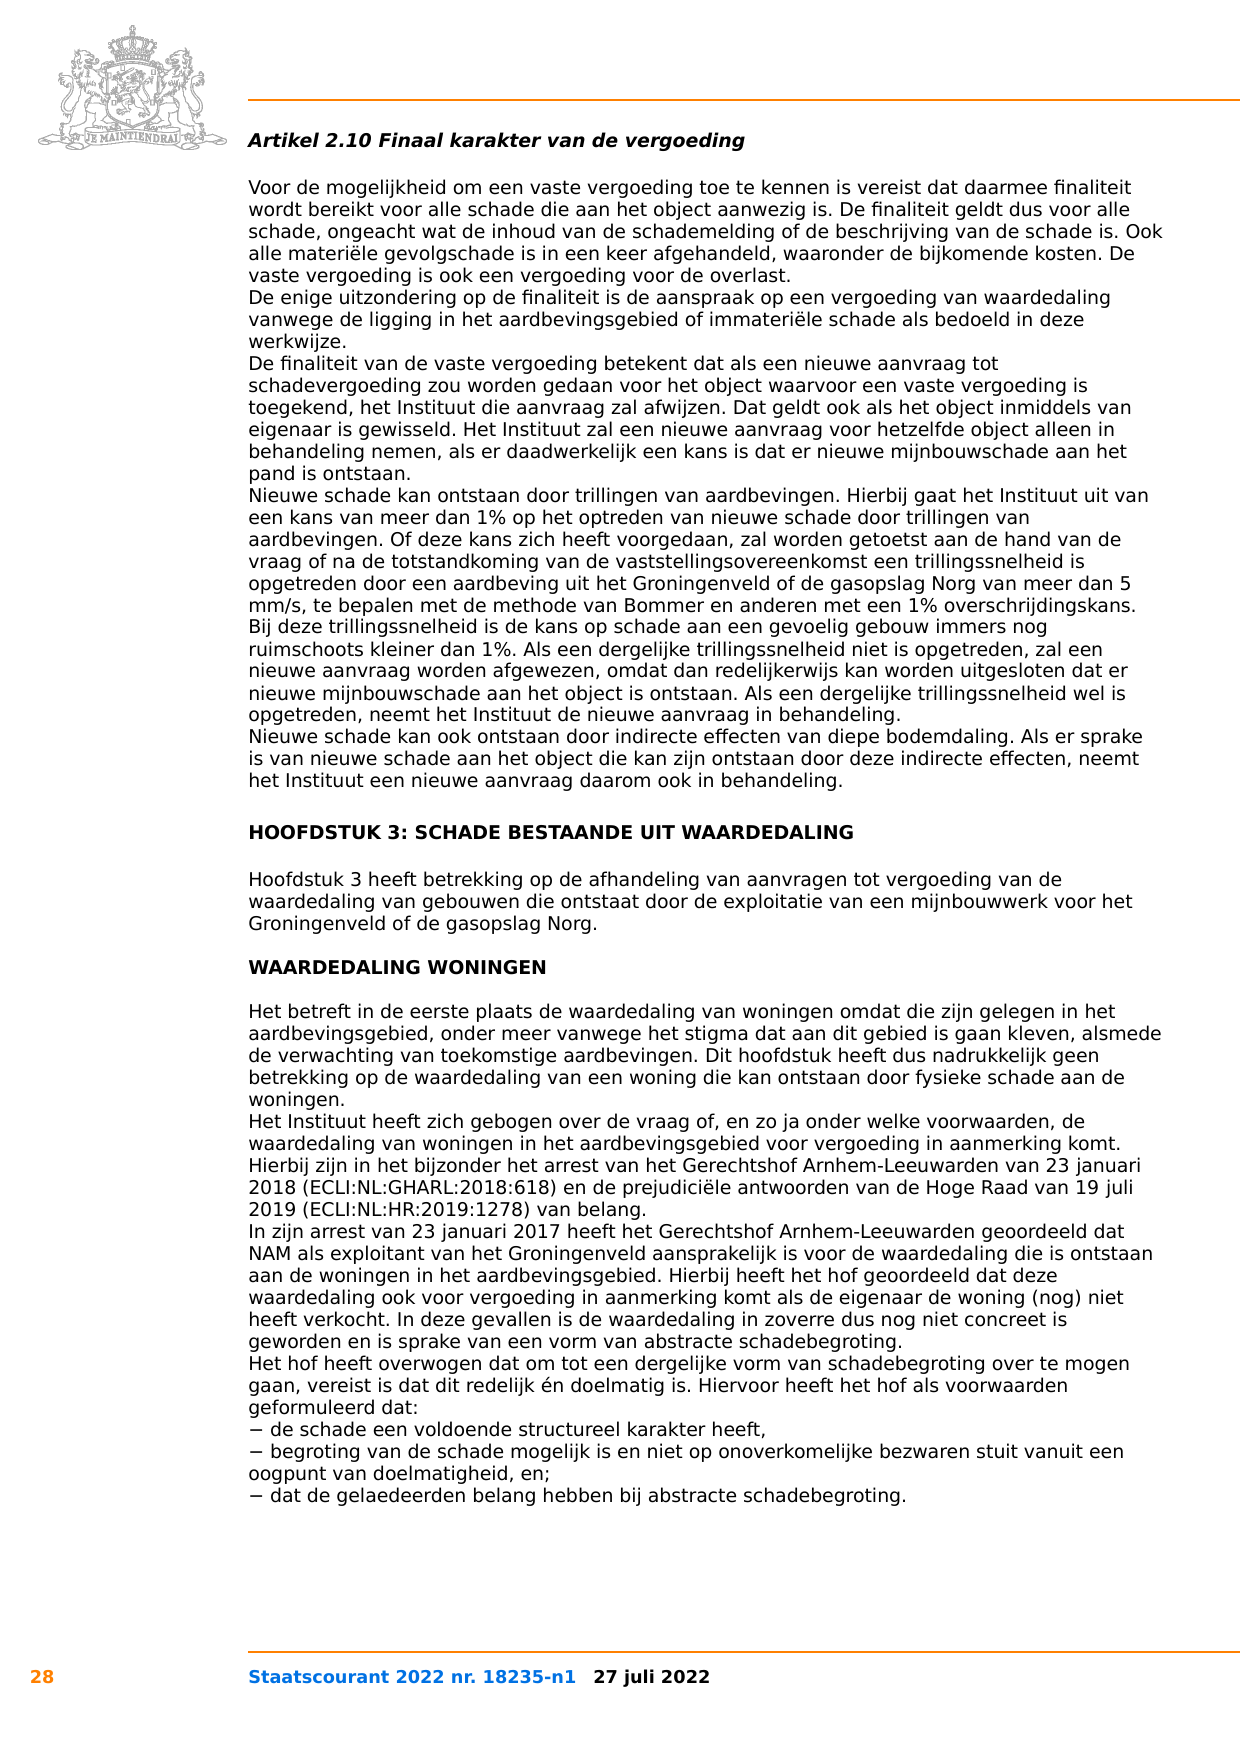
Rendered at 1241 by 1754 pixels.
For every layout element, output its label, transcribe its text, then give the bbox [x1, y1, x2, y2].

text Nieuwe schade kan ook ontstaan door indirecte effecten van diepe bodemdaling. Als er sprake is van nieuwe schade aan het object die kan zijn ontstaan door deze indirecte effecten, neemt het Instituut een nieuwe aanvraag daarom ook in behandeling. [248, 726, 1163, 792]
picture [38, 25, 227, 150]
subtitle Artikel 2.10 Finaal karakter van de vergoeding [248, 130, 1163, 152]
text − begroting van de schade mogelijk is en niet op onoverkomelijke bezwaren stuit vanuit een oogpunt van doelmatigheid, en; [248, 1441, 1163, 1484]
text Het hof heeft overwogen dat om tot een dergelijke vorm van schadebegroting over te mogen gaan, vereist is dat dit redelijk én doelmatig is. Hiervoor heeft het hof als voorwaarden geformuleerd dat: [248, 1353, 1163, 1418]
text − de schade een voldoende structureel karakter heeft, [248, 1418, 1163, 1441]
text Het betreft in de eerste plaats de waardedaling van woningen omdat die zijn gelegen in het aardbevingsgebied, onder meer vanwege het stigma dat aan dit gebied is gaan kleven, alsmede de verwachting van toekomstige aardbevingen. Dit hoofdstuk heeft dus nadrukkelijk geen betrekking op de waardedaling van een woning die kan ontstaan door fysieke schade aan de woningen. [248, 1001, 1163, 1111]
text In zijn arrest van 23 januari 2017 heeft het Gerechtshof Arnhem-Leeuwarden geoordeeld dat NAM als exploitant van het Groningenveld aansprakelijk is voor de waardedaling die is ontstaan aan de woningen in het aardbevingsgebied. Hierbij heeft het hof geoordeeld dat deze waardedaling ook voor vergoeding in aanmerking komt als de eigenaar de woning (nog) niet heeft verkocht. In deze gevallen is de waardedaling in zoverre dus nog niet concreet is geworden en is sprake van een vorm van abstracte schadebegroting. [248, 1221, 1163, 1353]
text − dat de gelaedeerden belang hebben bij abstracte schadebegroting. [248, 1484, 1163, 1506]
text Nieuwe schade kan ontstaan door trillingen van aardbevingen. Hierbij gaat het Instituut uit van een kans van meer dan 1% op het optreden van nieuwe schade door trillingen van aardbevingen. Of deze kans zich heeft voorgedaan, zal worden getoetst aan de hand van de vraag of na de totstandkoming van de vaststellingsovereenkomst een trillingssnelheid is opgetreden door een aardbeving uit het Groningenveld of de gasopslag Norg van meer dan 5 mm/s, te bepalen met de methode van Bommer en anderen met een 1% overschrijdingskans. Bij deze trillingssnelheid is de kans op schade aan een gevoelig gebouw immers nog ruimschoots kleiner dan 1%. Als een dergelijke trillingssnelheid niet is opgetreden, zal een nieuwe aanvraag worden afgewezen, omdat dan redelijkerwijs kan worden uitgesloten dat er nieuwe mijnbouwschade aan het object is ontstaan. Als een dergelijke trillingssnelheid wel is opgetreden, neemt het Instituut de nieuwe aanvraag in behandeling. [248, 484, 1163, 726]
text Het Instituut heeft zich gebogen over de vraag of, en zo ja onder welke voorwaarden, de waardedaling van woningen in het aardbevingsgebied voor vergoeding in aanmerking komt. Hierbij zijn in het bijzonder het arrest van het Gerechtshof Arnhem-Leeuwarden van 23 januari 2018 (ECLI:NL:GHARL:2018:618) en de prejudiciële antwoorden van de Hoge Raad van 19 juli 2019 (ECLI:NL:HR:2019:1278) van belang. [248, 1111, 1163, 1221]
text De enige uitzondering op de finaliteit is de aanspraak op een vergoeding van waardedaling vanwege de ligging in het aardbevingsgebied of immateriële schade als bedoeld in deze werkwijze. [248, 287, 1163, 353]
subtitle WAARDEDALING WONINGEN [248, 957, 1163, 979]
subtitle HOOFDSTUK 3: SCHADE BESTAANDE UIT WAARDEDALING [248, 822, 1163, 844]
text Hoofdstuk 3 heeft betrekking op de afhandeling van aanvragen tot vergoeding van de waardedaling van gebouwen die ontstaat door de exploitatie van een mijnbouwwerk voor het Groningenveld of de gasopslag Norg. [248, 869, 1163, 935]
text De finaliteit van de vaste vergoeding betekent dat als een nieuwe aanvraag tot schadevergoeding zou worden gedaan voor het object waarvoor een vaste vergoeding is toegekend, het Instituut die aanvraag zal afwijzen. Dat geldt ook als het object inmiddels van eigenaar is gewisseld. Het Instituut zal een nieuwe aanvraag voor hetzelfde object alleen in behandeling nemen, als er daadwerkelijk een kans is dat er nieuwe mijnbouwschade aan het pand is ontstaan. [248, 353, 1163, 484]
text Voor de mogelijkheid om een vaste vergoeding toe te kennen is vereist dat daarmee finaliteit wordt bereikt voor alle schade die aan het object aanwezig is. De finaliteit geldt dus voor alle schade, ongeacht wat de inhoud van de schademelding of de beschrijving van de schade is. Ook alle materiële gevolgschade is in een keer afgehandeld, waaronder de bijkomende kosten. De vaste vergoeding is ook een vergoeding voor de overlast. [248, 177, 1163, 287]
